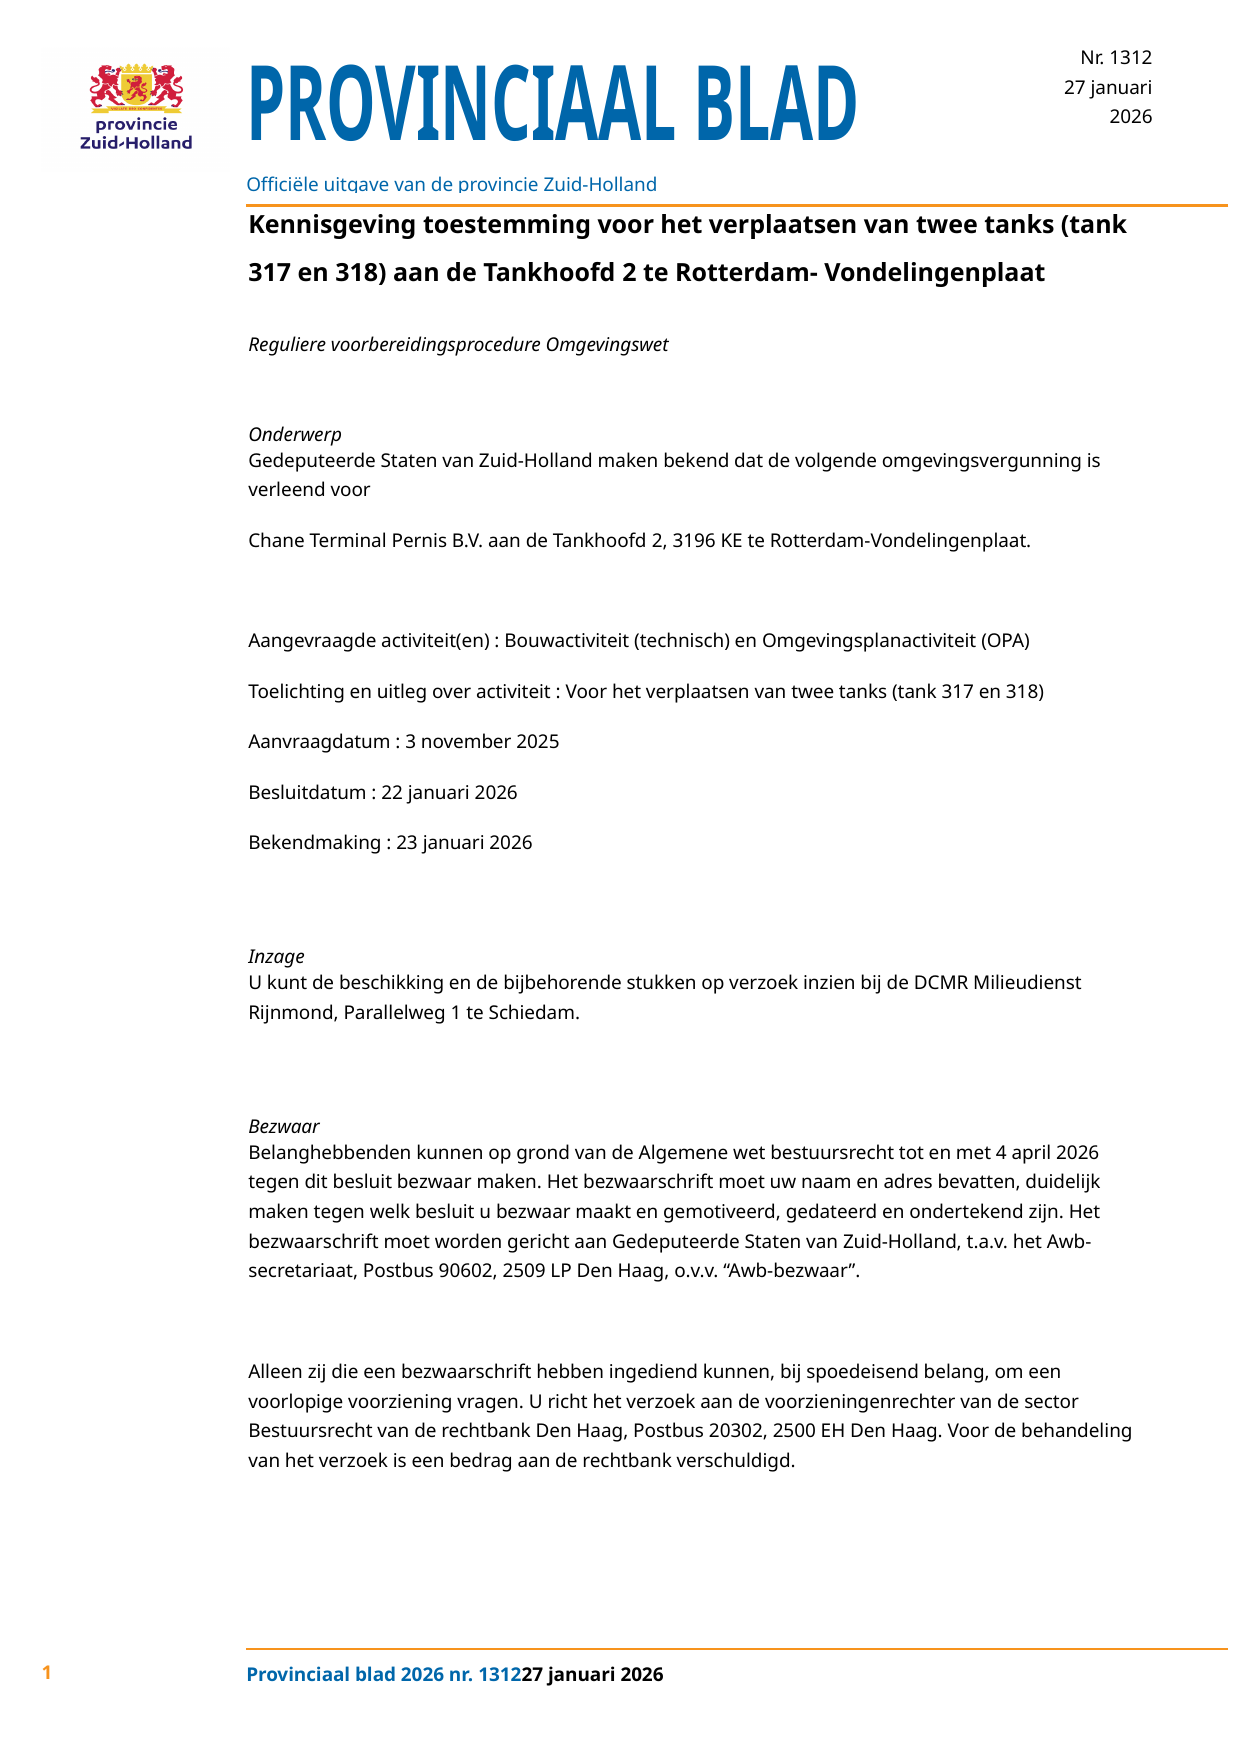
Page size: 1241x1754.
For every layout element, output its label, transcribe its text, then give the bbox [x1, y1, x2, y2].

text Gedeputeerde Staten van Zuid-Holland maken bekend dat de volgende omgevingsvergunning is verleend voor [248, 447, 1152, 502]
text Besluitdatum : 22 januari 2026 [248, 779, 1152, 805]
text Belanghebbenden kunnen op grond van de Algemene wet bestuursrecht tot en met 4 april 2026 tegen dit besluit bezwaar maken. Het bezwaarschrift moet uw naam en adres bevatten, duidelijk maken tegen welk besluit u bezwaar maakt en gemotiveerd, gedateerd en ondertekend zijn. Het bezwaarschrift moet worden gericht aan Gedeputeerde Staten van Zuid-Holland, t.a.v. het Awb-secretariaat, Postbus 90602, 2509 LP Den Haag, o.v.v. “Awb-bezwaar”. [248, 1139, 1152, 1283]
text Aangevraagde activiteit(en) : Bouwactiviteit (technisch) en Omgevingsplanactiviteit (OPA) [248, 628, 1152, 653]
text Bezwaar [248, 1113, 1152, 1139]
text Inzage [248, 944, 1152, 969]
text Toelichting en uitleg over activiteit : Voor het verplaatsen van twee tanks (tank 317 en 318) [248, 678, 1152, 704]
text Reguliere voorbereidingsprocedure Omgevingswet [248, 331, 1152, 357]
picture [41, 47, 231, 172]
text U kunt de beschikking en de bijbehorende stukken op verzoek inzien bij de DCMR Milieudienst Rijnmond, Parallelweg 1 te Schiedam. [248, 969, 1152, 1025]
text Onderwerp [248, 421, 1152, 447]
text Bekendmaking : 23 januari 2026 [248, 829, 1152, 855]
text Chane Terminal Pernis B.V. aan de Tankhoofd 2, 3196 KE te Rotterdam-Vondelingenplaat. [248, 527, 1152, 553]
text Kennisgeving toestemming voor het verplaatsen van twee tanks (tank 317 en 318) aan de Tankhoofd 2 te Rotterdam- Vondelingenplaat [248, 207, 1152, 288]
text Alleen zij die een bezwaarschrift hebben ingediend kunnen, bij spoedeisend belang, om een voorlopige voorziening vragen. U richt het verzoek aan de voorzieningenrechter van de sector Bestuursrecht van de rechtbank Den Haag, Postbus 20302, 2500 EH Den Haag. Voor de behandeling van het verzoek is een bedrag aan de rechtbank verschuldigd. [248, 1358, 1152, 1473]
text Aanvraagdatum : 3 november 2025 [248, 728, 1152, 754]
